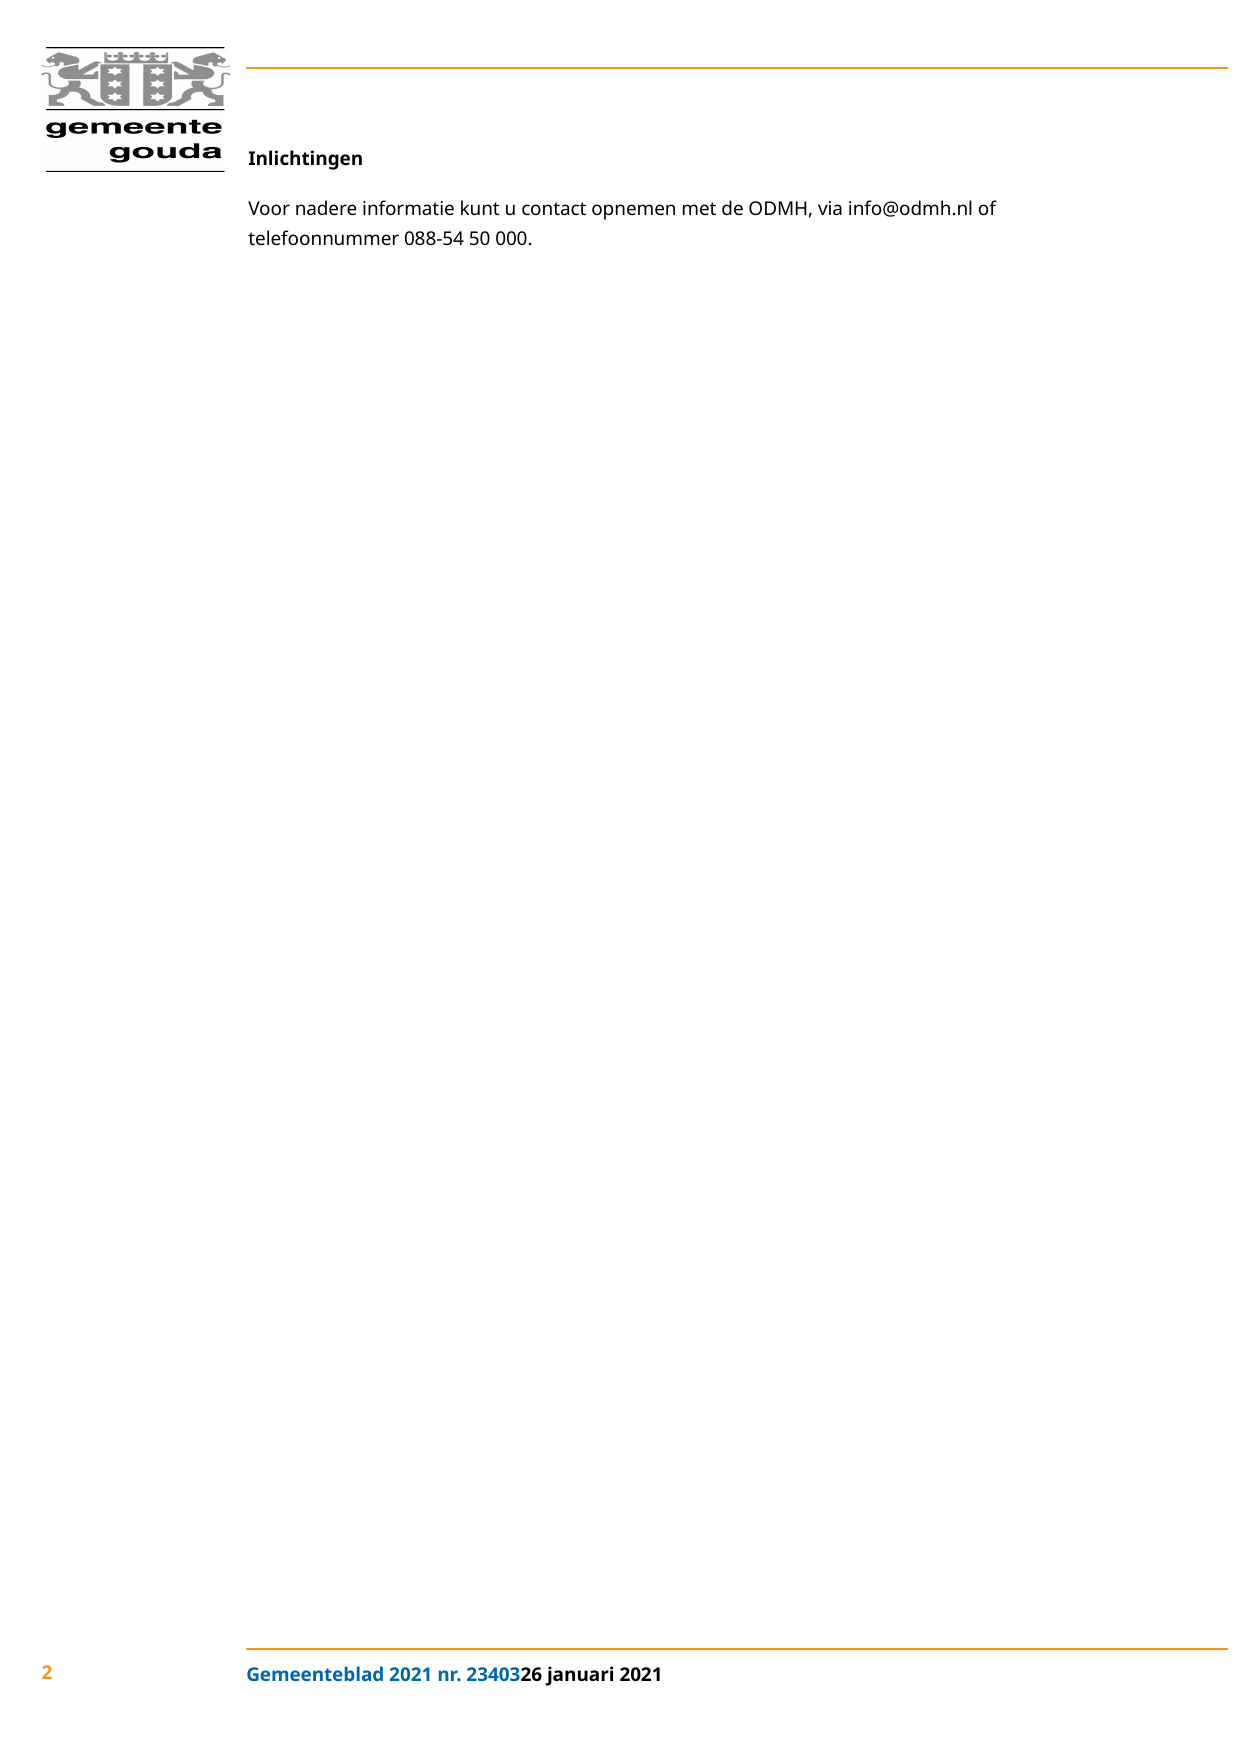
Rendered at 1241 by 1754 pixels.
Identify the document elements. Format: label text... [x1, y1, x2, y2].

picture [41, 47, 231, 172]
text Inlichtingen [248, 145, 1152, 171]
text Voor nadere informatie kunt u contact opnemen met de ODMH, via info@odmh.nl of telefoonnummer 088-54 50 000. [248, 196, 1152, 251]
